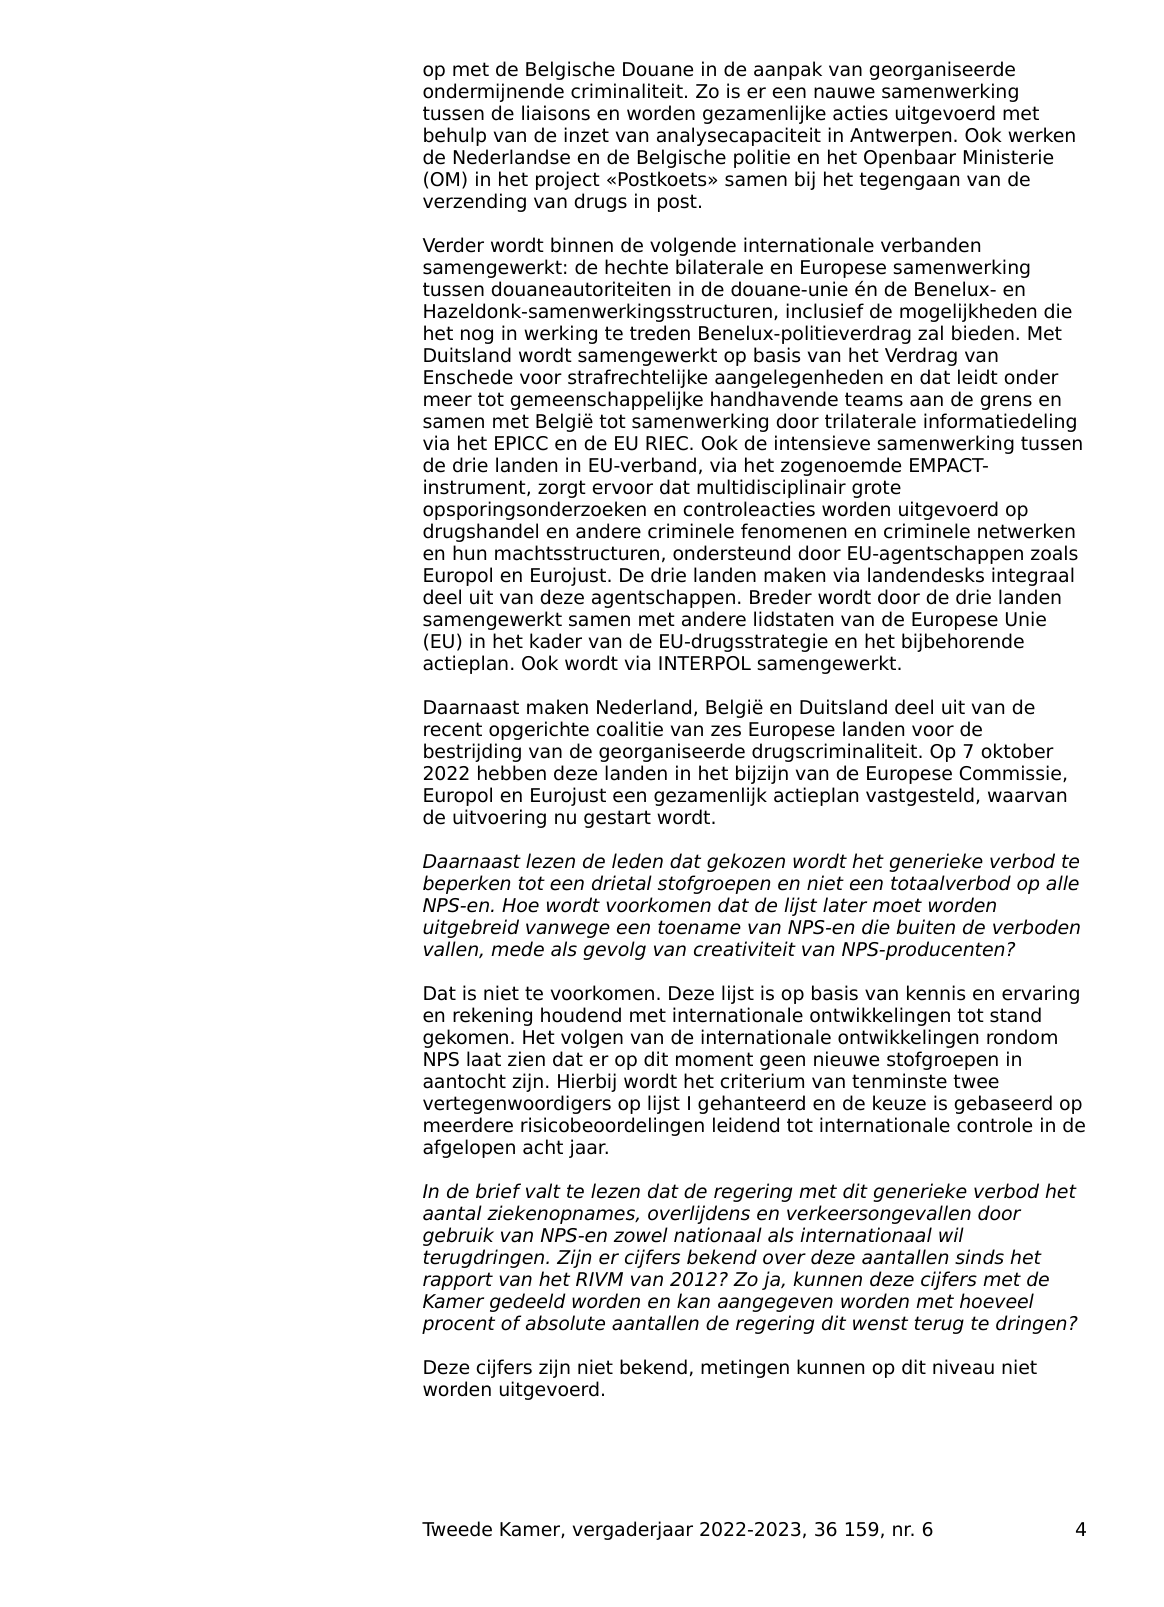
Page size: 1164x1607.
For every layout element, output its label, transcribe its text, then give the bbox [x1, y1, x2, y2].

text Verder wordt binnen de volgende internationale verbanden samengewerkt: de hechte bilaterale en Europese samenwerking tussen douaneautoriteiten in de douane-unie én de Benelux- en Hazeldonk-samenwerkingsstructuren, inclusief de mogelijkheden die het nog in werking te treden Benelux-politieverdrag zal bieden. Met Duitsland wordt samengewerkt op basis van het Verdrag van Enschede voor strafrechtelijke aangelegenheden en dat leidt onder meer tot gemeenschappelijke handhavende teams aan de grens en samen met België tot samenwerking door trilaterale informatiedeling via het EPICC en de EU RIEC. Ook de intensieve samenwerking tussen de drie landen in EU-verband, via het zogenoemde EMPACT-instrument, zorgt ervoor dat multidisciplinair grote opsporingsonderzoeken en controleacties worden uitgevoerd op drugshandel en andere criminele fenomenen en criminele netwerken en hun machtsstructuren, ondersteund door EU-agentschappen zoals Europol en Eurojust. De drie landen maken via landendesks integraal deel uit van deze agentschappen. Breder wordt door de drie landen samengewerkt samen met andere lidstaten van de Europese Unie (EU) in het kader van de EU-drugsstrategie en het bijbehorende actieplan. Ook wordt via INTERPOL samengewerkt. [422, 235, 1087, 675]
text Daarnaast lezen de leden dat gekozen wordt het generieke verbod te beperken tot een drietal stofgroepen en niet een totaalverbod op alle NPS-en. Hoe wordt voorkomen dat de lijst later moet worden uitgebreid vanwege een toename van NPS-en die buiten de verboden vallen, mede als gevolg van creativiteit van NPS-producenten? [422, 851, 1087, 961]
text In de brief valt te lezen dat de regering met dit generieke verbod het aantal ziekenopnames, overlijdens en verkeersongevallen door gebruik van NPS-en zowel nationaal als internationaal wil terugdringen. Zijn er cijfers bekend over deze aantallen sinds het rapport van het RIVM van 2012? Zo ja, kunnen deze cijfers met de Kamer gedeeld worden en kan aangegeven worden met hoeveel procent of absolute aantallen de regering dit wenst terug te dringen? [422, 1181, 1087, 1335]
text Deze cijfers zijn niet bekend, metingen kunnen op dit niveau niet worden uitgevoerd. [422, 1357, 1087, 1401]
text Daarnaast maken Nederland, België en Duitsland deel uit van de recent opgerichte coalitie van zes Europese landen voor de bestrijding van de georganiseerde drugscriminaliteit. Op 7 oktober 2022 hebben deze landen in het bijzijn van de Europese Commissie, Europol en Eurojust een gezamenlijk actieplan vastgesteld, waarvan de uitvoering nu gestart wordt. [422, 697, 1087, 829]
text op met de Belgische Douane in de aanpak van georganiseerde ondermijnende criminaliteit. Zo is er een nauwe samenwerking tussen de liaisons en worden gezamenlijke acties uitgevoerd met behulp van de inzet van analysecapaciteit in Antwerpen. Ook werken de Nederlandse en de Belgische politie en het Openbaar Ministerie (OM) in het project «Postkoets» samen bij het tegengaan van de verzending van drugs in post. [422, 59, 1087, 213]
text Dat is niet te voorkomen. Deze lijst is op basis van kennis en ervaring en rekening houdend met internationale ontwikkelingen tot stand gekomen. Het volgen van de internationale ontwikkelingen rondom NPS laat zien dat er op dit moment geen nieuwe stofgroepen in aantocht zijn. Hierbij wordt het criterium van tenminste twee vertegenwoordigers op lijst I gehanteerd en de keuze is gebaseerd op meerdere risicobeoordelingen leidend tot internationale controle in de afgelopen acht jaar. [422, 983, 1087, 1159]
